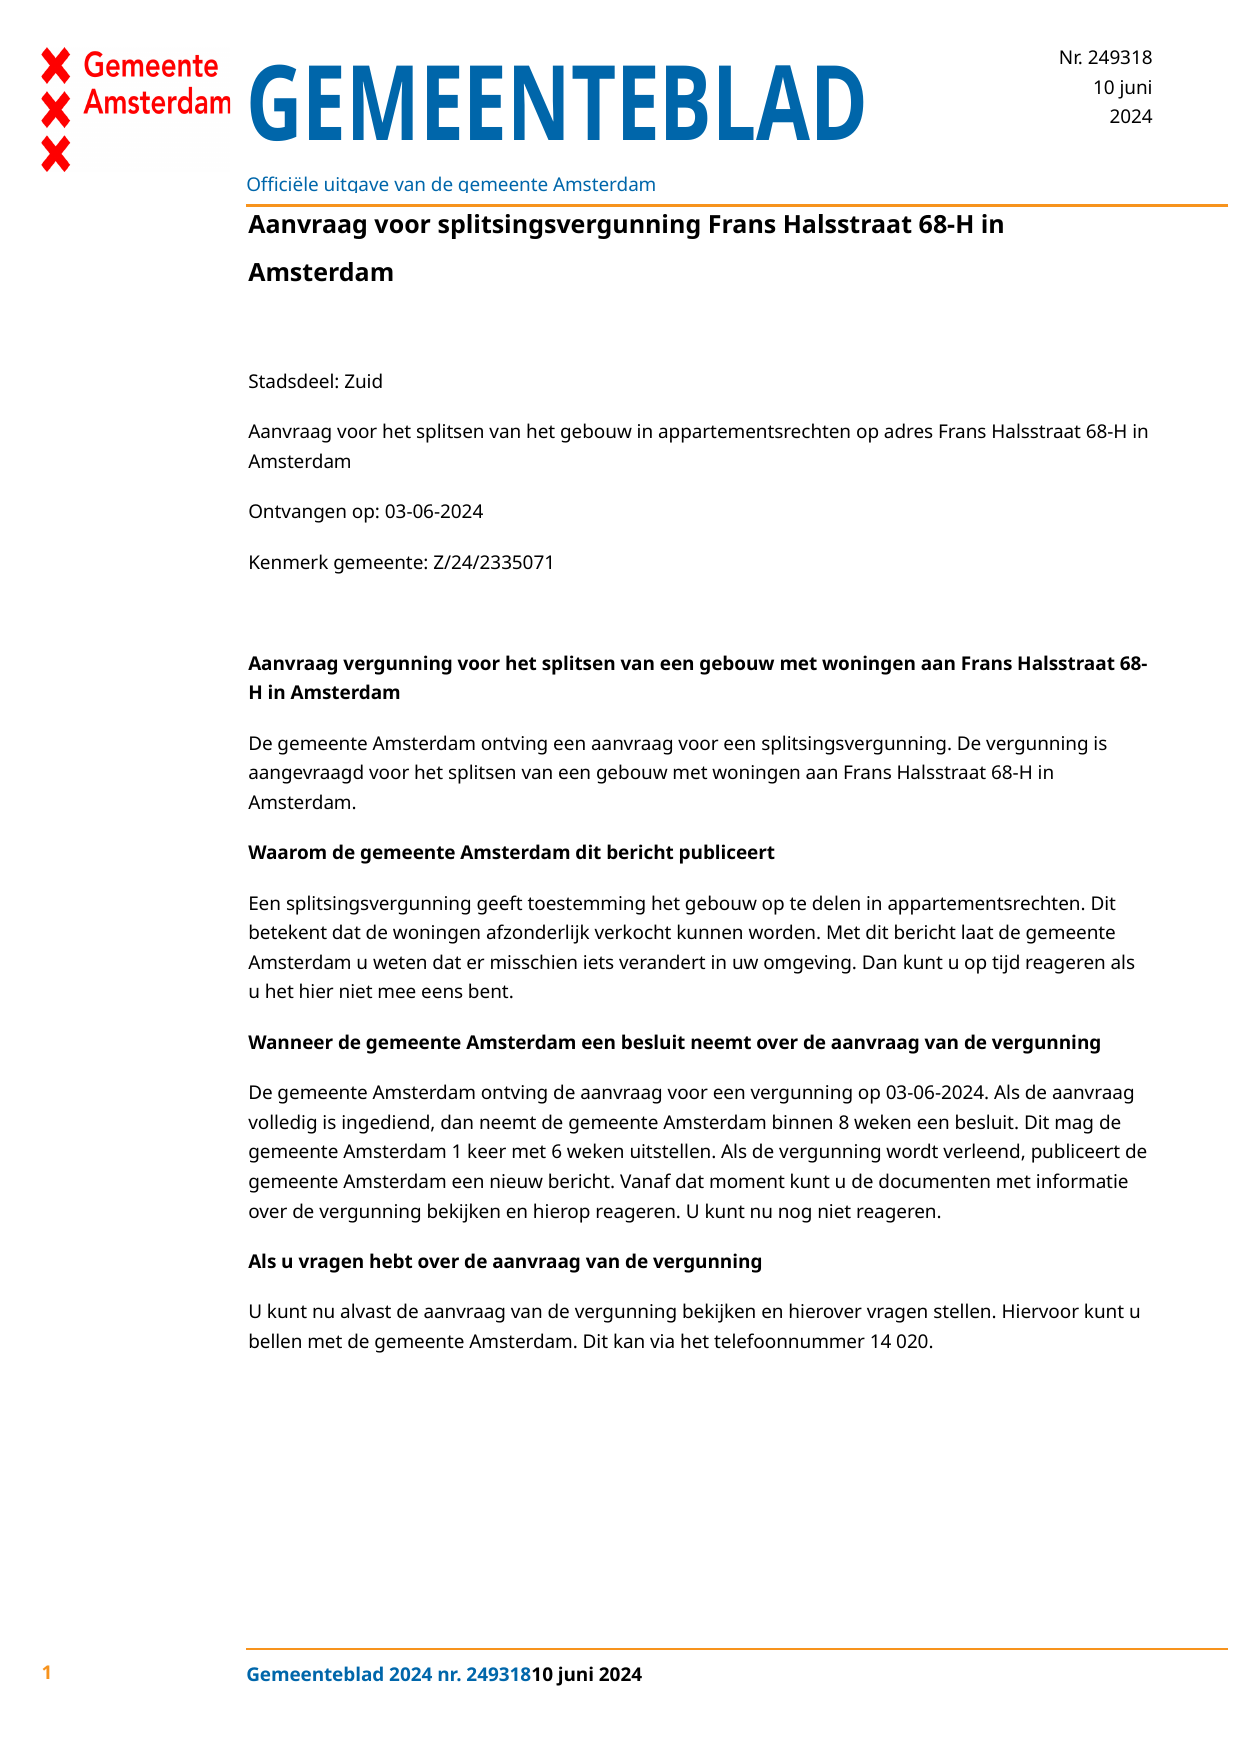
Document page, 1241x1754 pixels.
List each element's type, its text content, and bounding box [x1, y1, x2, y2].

text Aanvraag voor splitsingsvergunning Frans Halsstraat 68-H in Amsterdam [248, 207, 1152, 288]
text De gemeente Amsterdam ontving een aanvraag voor een splitsingsvergunning. De vergunning is aangevraagd voor het splitsen van een gebouw met woningen aan Frans Halsstraat 68-H in Amsterdam. [248, 730, 1152, 815]
text Kenmerk gemeente: Z/24/2335071 [248, 549, 1152, 575]
picture [41, 47, 231, 172]
text Aanvraag voor het splitsen van het gebouw in appartementsrechten op adres Frans Halsstraat 68-H in Amsterdam [248, 419, 1152, 474]
text Aanvraag vergunning voor het splitsen van een gebouw met woningen aan Frans Halsstraat 68-H in Amsterdam [248, 650, 1152, 705]
text U kunt nu alvast de aanvraag van de vergunning bekijken en hierover vragen stellen. Hiervoor kunt u bellen met de gemeente Amsterdam. Dit kan via het telefoonnummer 14 020. [248, 1299, 1152, 1354]
text Een splitsingsvergunning geeft toestemming het gebouw op te delen in appartementsrechten. Dit betekent dat de woningen afzonderlijk verkocht kunnen worden. Met dit bericht laat de gemeente Amsterdam u weten dat er misschien iets verandert in uw omgeving. Dan kunt u op tijd reageren als u het hier niet mee eens bent. [248, 890, 1152, 1004]
text Waarom de gemeente Amsterdam dit bericht publiceert [248, 839, 1152, 865]
text Wanneer de gemeente Amsterdam een besluit neemt over de aanvraag van de vergunning [248, 1029, 1152, 1055]
text De gemeente Amsterdam ontving de aanvraag voor een vergunning op 03-06-2024. Als de aanvraag volledig is ingediend, dan neemt de gemeente Amsterdam binnen 8 weken een besluit. Dit mag de gemeente Amsterdam 1 keer met 6 weken uitstellen. Als de vergunning wordt verleend, publiceert de gemeente Amsterdam een nieuw bericht. Vanaf dat moment kunt u de documenten met informatie over de vergunning bekijken en hierop reageren. U kunt nu nog niet reageren. [248, 1079, 1152, 1224]
text Stadsdeel: Zuid [248, 368, 1152, 394]
text Als u vragen hebt over de aanvraag van de vergunning [248, 1248, 1152, 1274]
text Ontvangen op: 03-06-2024 [248, 499, 1152, 524]
